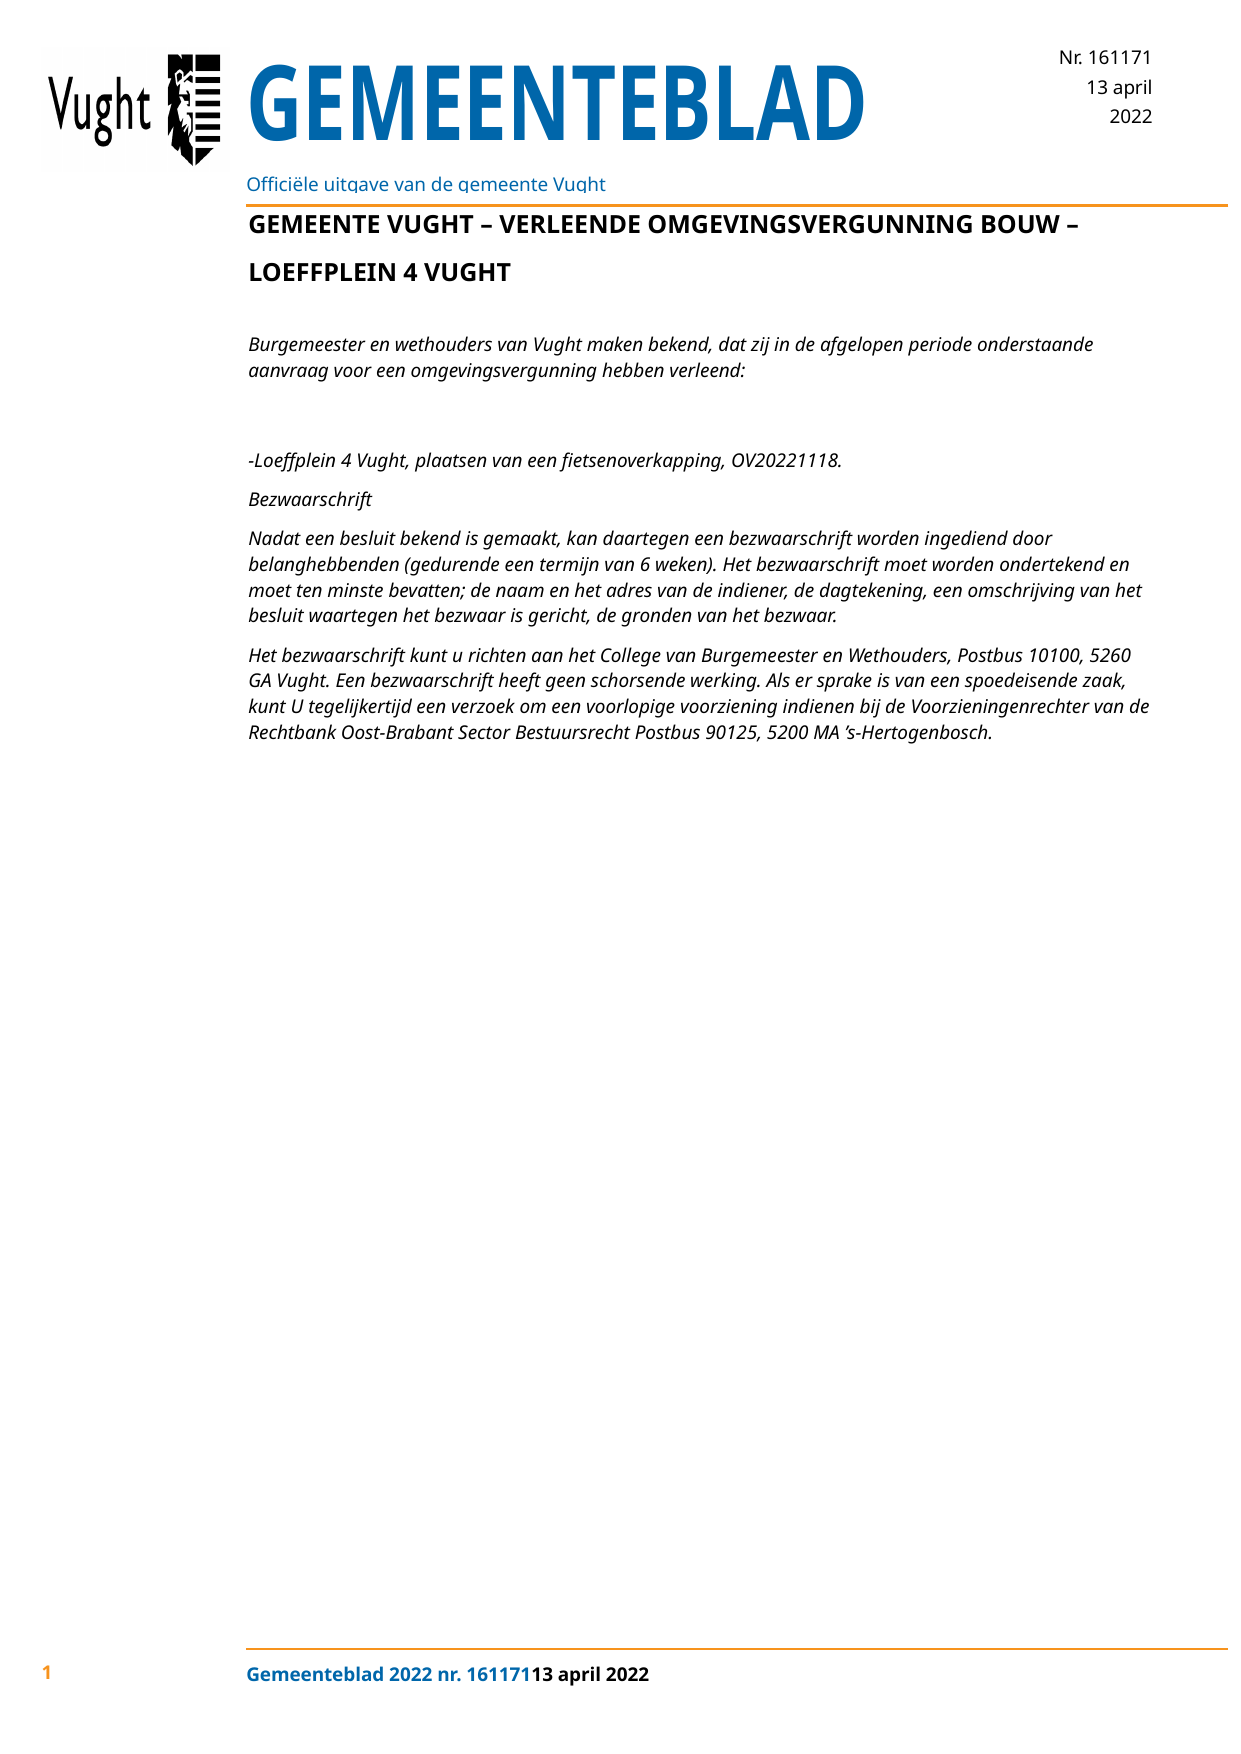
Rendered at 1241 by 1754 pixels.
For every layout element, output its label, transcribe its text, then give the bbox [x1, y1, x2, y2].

text Bezwaarschrift [248, 486, 1152, 512]
picture [41, 47, 231, 172]
text -Loeffplein 4 Vught, plaatsen van een fietsenoverkapping, OV20221118. [248, 447, 1152, 473]
text Burgemeester en wethouders van Vught maken bekend, dat zij in de afgelopen periode onderstaande aanvraag voor een omgevingsvergunning hebben verleend: [248, 331, 1152, 383]
text Nadat een besluit bekend is gemaakt, kan daartegen een bezwaarschrift worden ingediend door belanghebbenden (gedurende een termijn van 6 weken). Het bezwaarschrift moet worden ondertekend en moet ten minste bevatten; de naam en het adres van de indiener, de dagtekening, een omschrijving van het besluit waartegen het bezwaar is gericht, de gronden van het bezwaar. [248, 525, 1152, 628]
text GEMEENTE VUGHT – VERLEENDE OMGEVINGSVERGUNNING BOUW –LOEFFPLEIN 4 VUGHT [248, 207, 1152, 288]
text Het bezwaarschrift kunt u richten aan het College van Burgemeester en Wethouders, Postbus 10100, 5260 GA Vught. Een bezwaarschrift heeft geen schorsende werking. Als er sprake is van een spoedeisende zaak, kunt U tegelijkertijd een verzoek om een voorlopige voorziening indienen bij de Voorzieningenrechter van de Rechtbank Oost-Brabant Sector Bestuursrecht Postbus 90125, 5200 MA ’s-Hertogenbosch. [248, 642, 1152, 745]
